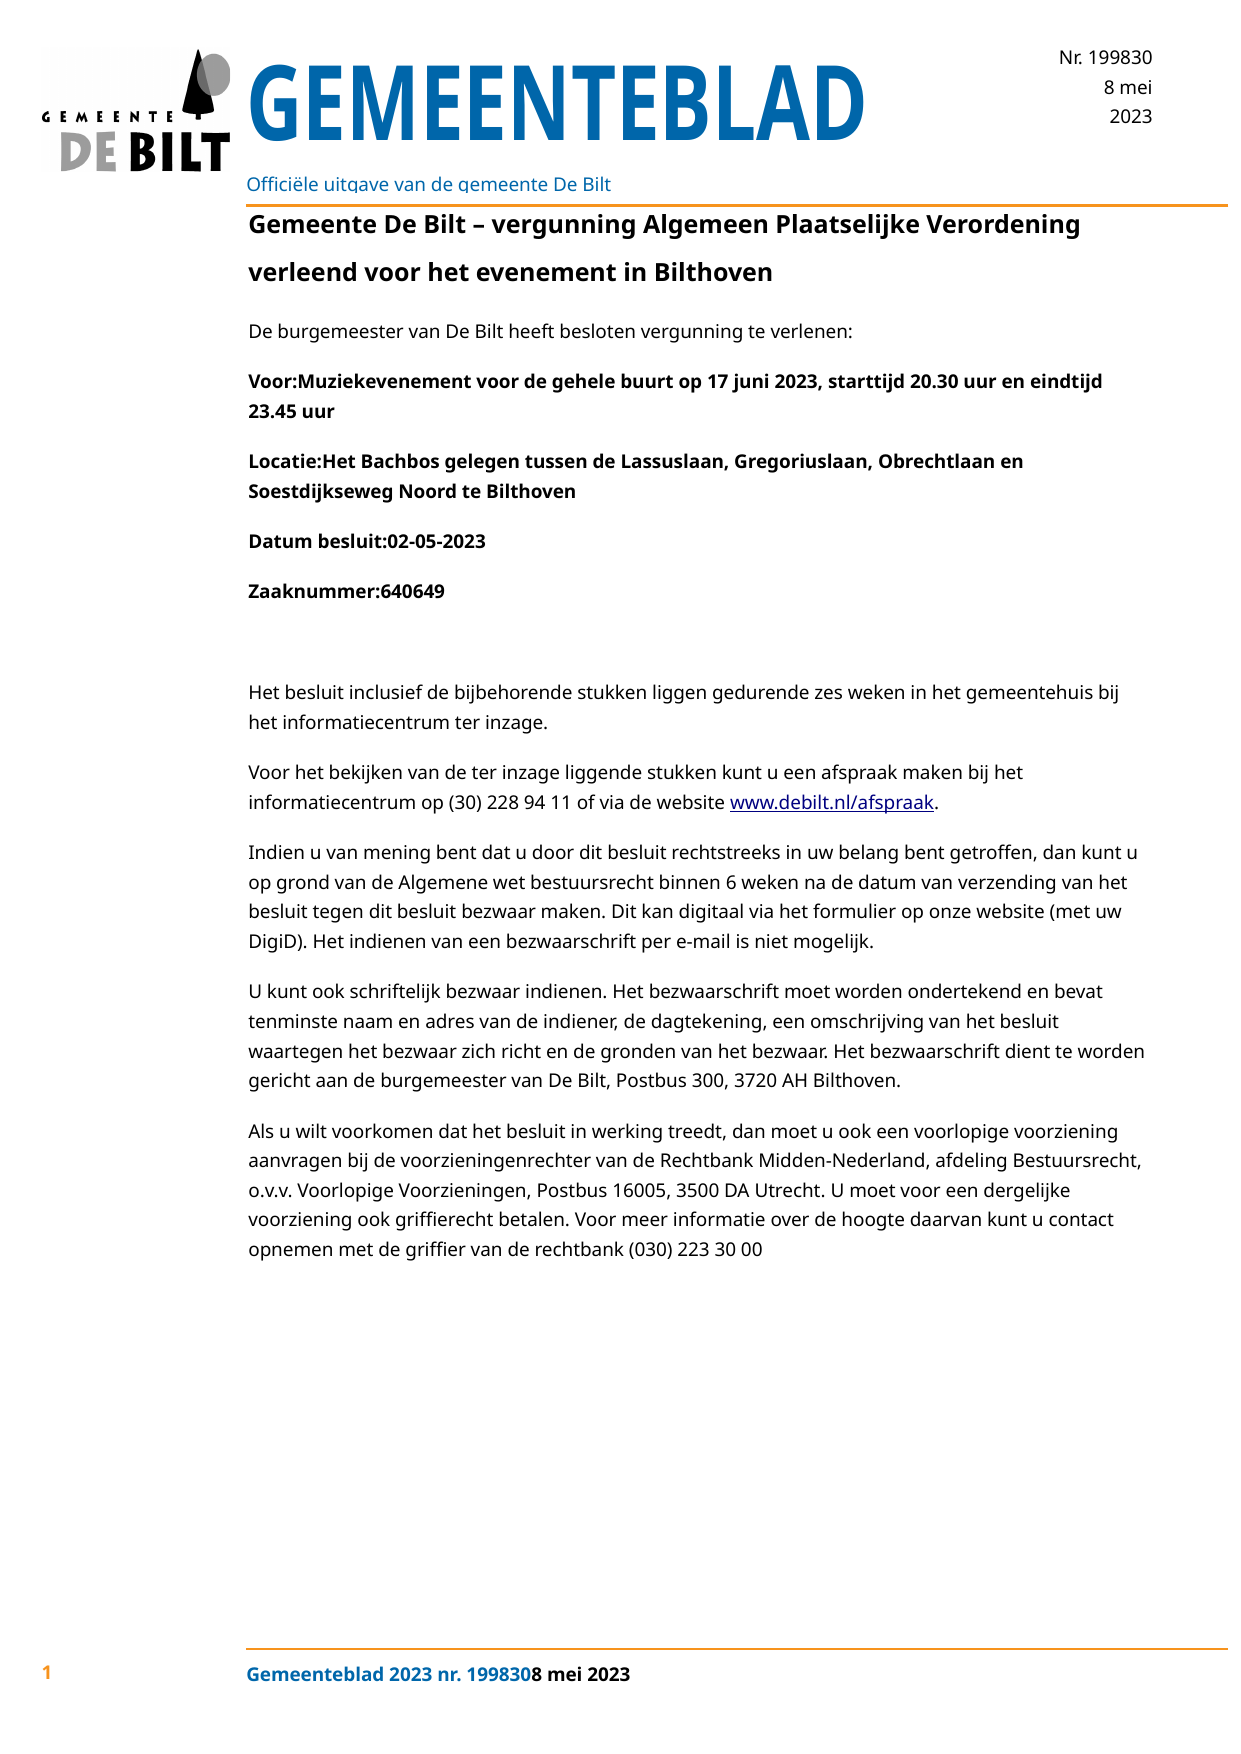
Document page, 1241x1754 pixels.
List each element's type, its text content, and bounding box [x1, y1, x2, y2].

text De burgemeester van De Bilt heeft besloten vergunning te verlenen: [248, 318, 1152, 344]
text U kunt ook schriftelijk bezwaar indienen. Het bezwaarschrift moet worden ondertekend en bevat tenminste naam en adres van de indiener, de dagtekening, een omschrijving van het besluit waartegen het bezwaar zich richt en de gronden van het bezwaar. Het bezwaarschrift dient te worden gericht aan de burgemeester van De Bilt, Postbus 300, 3720 AH Bilthoven. [248, 979, 1152, 1093]
text Voor het bekijken van de ter inzage liggende stukken kunt u een afspraak maken bij het informatiecentrum op (30) 228 94 11 of via de website www.debilt.nl/afspraak. [248, 759, 1152, 815]
text Voor:Muziekevenement voor de gehele buurt op 17 juni 2023, starttijd 20.30 uur en eindtijd 23.45 uur [248, 368, 1152, 424]
picture [41, 47, 231, 172]
text Gemeente De Bilt – vergunning Algemeen Plaatselijke Verordening verleend voor het evenement in Bilthoven [248, 207, 1152, 288]
text Zaaknummer:640649 [248, 579, 1152, 604]
text Indien u van mening bent dat u door dit besluit rechtstreeks in uw belang bent getroffen, dan kunt u op grond van de Algemene wet bestuursrecht binnen 6 weken na de datum van verzending van het besluit tegen dit besluit bezwaar maken. Dit kan digitaal via het formulier op onze website (met uw DigiD). Het indienen van een bezwaarschrift per e-mail is niet mogelijk. [248, 839, 1152, 954]
text Locatie:Het Bachbos gelegen tussen de Lassuslaan, Gregoriuslaan, Obrechtlaan en Soestdijkseweg Noord te Bilthoven [248, 448, 1152, 504]
text Het besluit inclusief de bijbehorende stukken liggen gedurende zes weken in het gemeentehuis bij het informatiecentrum ter inzage. [248, 679, 1152, 735]
text Als u wilt voorkomen dat het besluit in werking treedt, dan moet u ook een voorlopige voorziening aanvragen bij de voorzieningenrechter van de Rechtbank Midden-Nederland, afdeling Bestuursrecht, o.v.v. Voorlopige Voorzieningen, Postbus 16005, 3500 DA Utrecht. U moet voor een dergelijke voorziening ook griffierecht betalen. Voor meer informatie over de hoogte daarvan kunt u contact opnemen met de griffier van de rechtbank (030) 223 30 00 [248, 1118, 1152, 1262]
text Datum besluit:02-05-2023 [248, 528, 1152, 554]
